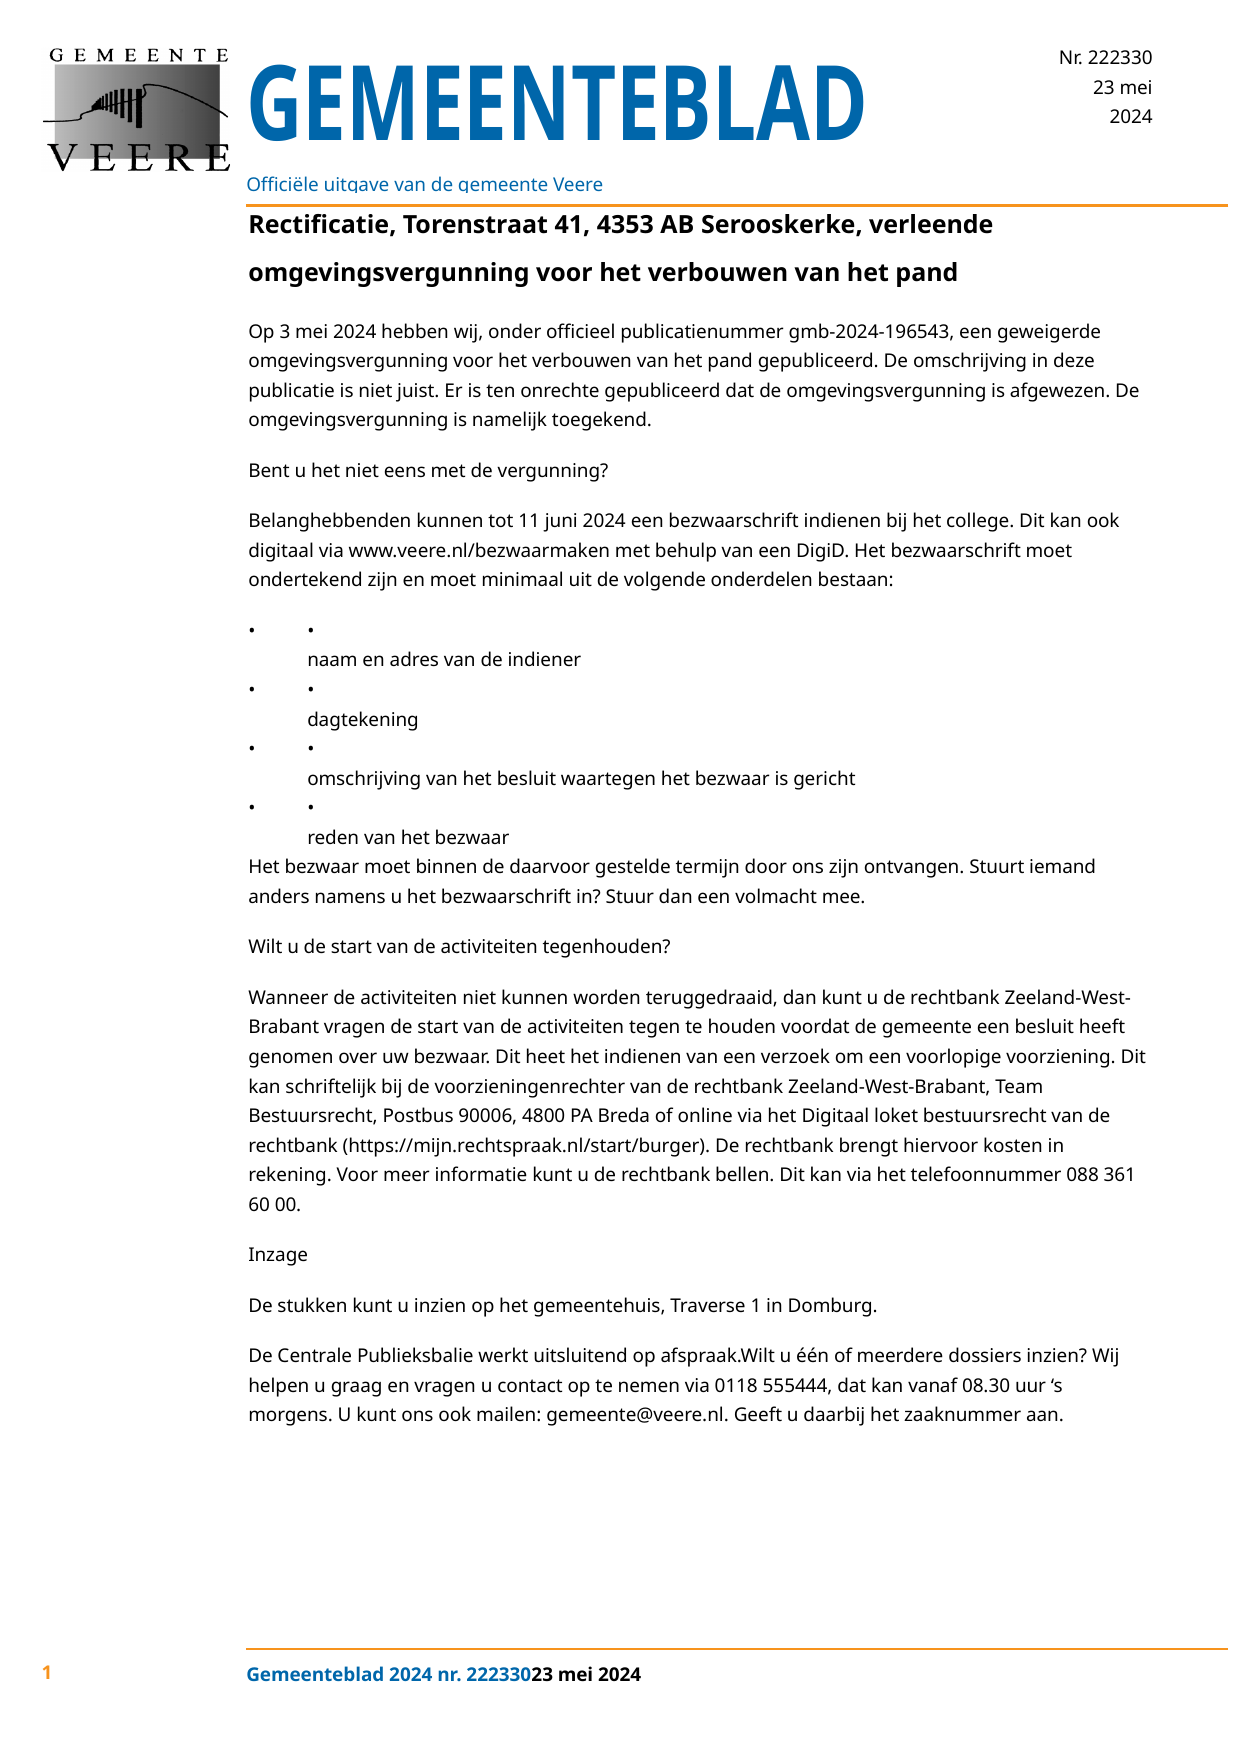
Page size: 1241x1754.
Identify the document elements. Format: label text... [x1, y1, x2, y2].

list dagtekening [248, 706, 1152, 732]
list • [248, 617, 1152, 643]
picture [41, 47, 231, 172]
text De stukken kunt u inzien op het gemeentehuis, Traverse 1 in Domburg. [248, 1292, 1152, 1318]
list omschrijving van het besluit waartegen het bezwaar is gericht [248, 765, 1152, 791]
text Het bezwaar moet binnen de daarvoor gestelde termijn door ons zijn ontvangen. Stuurt iemand anders namens u het bezwaarschrift in? Stuur dan een volmacht mee. [248, 854, 1152, 909]
text Rectificatie, Torenstraat 41, 4353 AB Serooskerke, verleende omgevingsvergunning voor het verbouwen van het pand [248, 207, 1152, 288]
text Belanghebbenden kunnen tot 11 juni 2024 een bezwaarschrift indienen bij het college. Dit kan ook digitaal via www.veere.nl/bezwaarmaken met behulp van een DigiD. Het bezwaarschrift moet ondertekend zijn en moet minimaal uit de volgende onderdelen bestaan: [248, 507, 1152, 592]
text Bent u het niet eens met de vergunning? [248, 457, 1152, 483]
list • [248, 676, 1152, 702]
list • [248, 794, 1152, 820]
list • [248, 735, 1152, 761]
text Inzage [248, 1242, 1152, 1267]
text De Centrale Publieksbalie werkt uitsluitend op afspraak.Wilt u één of meerdere dossiers inzien? Wij helpen u graag en vragen u contact op te nemen via 0118 555444, dat kan vanaf 08.30 uur ‘s morgens. U kunt ons ook mailen: gemeente@veere.nl. Geeft u daarbij het zaaknummer aan. [248, 1342, 1152, 1427]
text Wilt u de start van de activiteiten tegenhouden? [248, 934, 1152, 959]
text Wanneer de activiteiten niet kunnen worden teruggedraaid, dan kunt u de rechtbank Zeeland-West-Brabant vragen de start van de activiteiten tegen te houden voordat de gemeente een besluit heeft genomen over uw bezwaar. Dit heet het indienen van een verzoek om een voorlopige voorziening. Dit kan schriftelijk bij de voorzieningenrechter van de rechtbank Zeeland-West-Brabant, Team Bestuursrecht, Postbus 90006, 4800 PA Breda of online via het Digitaal loket bestuursrecht van de rechtbank (https://mijn.rechtspraak.nl/start/burger). De rechtbank brengt hiervoor kosten in rekening. Voor meer informatie kunt u de rechtbank bellen. Dit kan via het telefoonnummer 088 361 60 00. [248, 984, 1152, 1217]
list reden van het bezwaar [248, 824, 1152, 850]
list naam en adres van de indiener [248, 647, 1152, 672]
text Op 3 mei 2024 hebben wij, onder officieel publicatienummer gmb-2024-196543, een geweigerde omgevingsvergunning voor het verbouwen van het pand gepubliceerd. De omschrijving in deze publicatie is niet juist. Er is ten onrechte gepubliceerd dat de omgevingsvergunning is afgewezen. De omgevingsvergunning is namelijk toegekend. [248, 318, 1152, 432]
